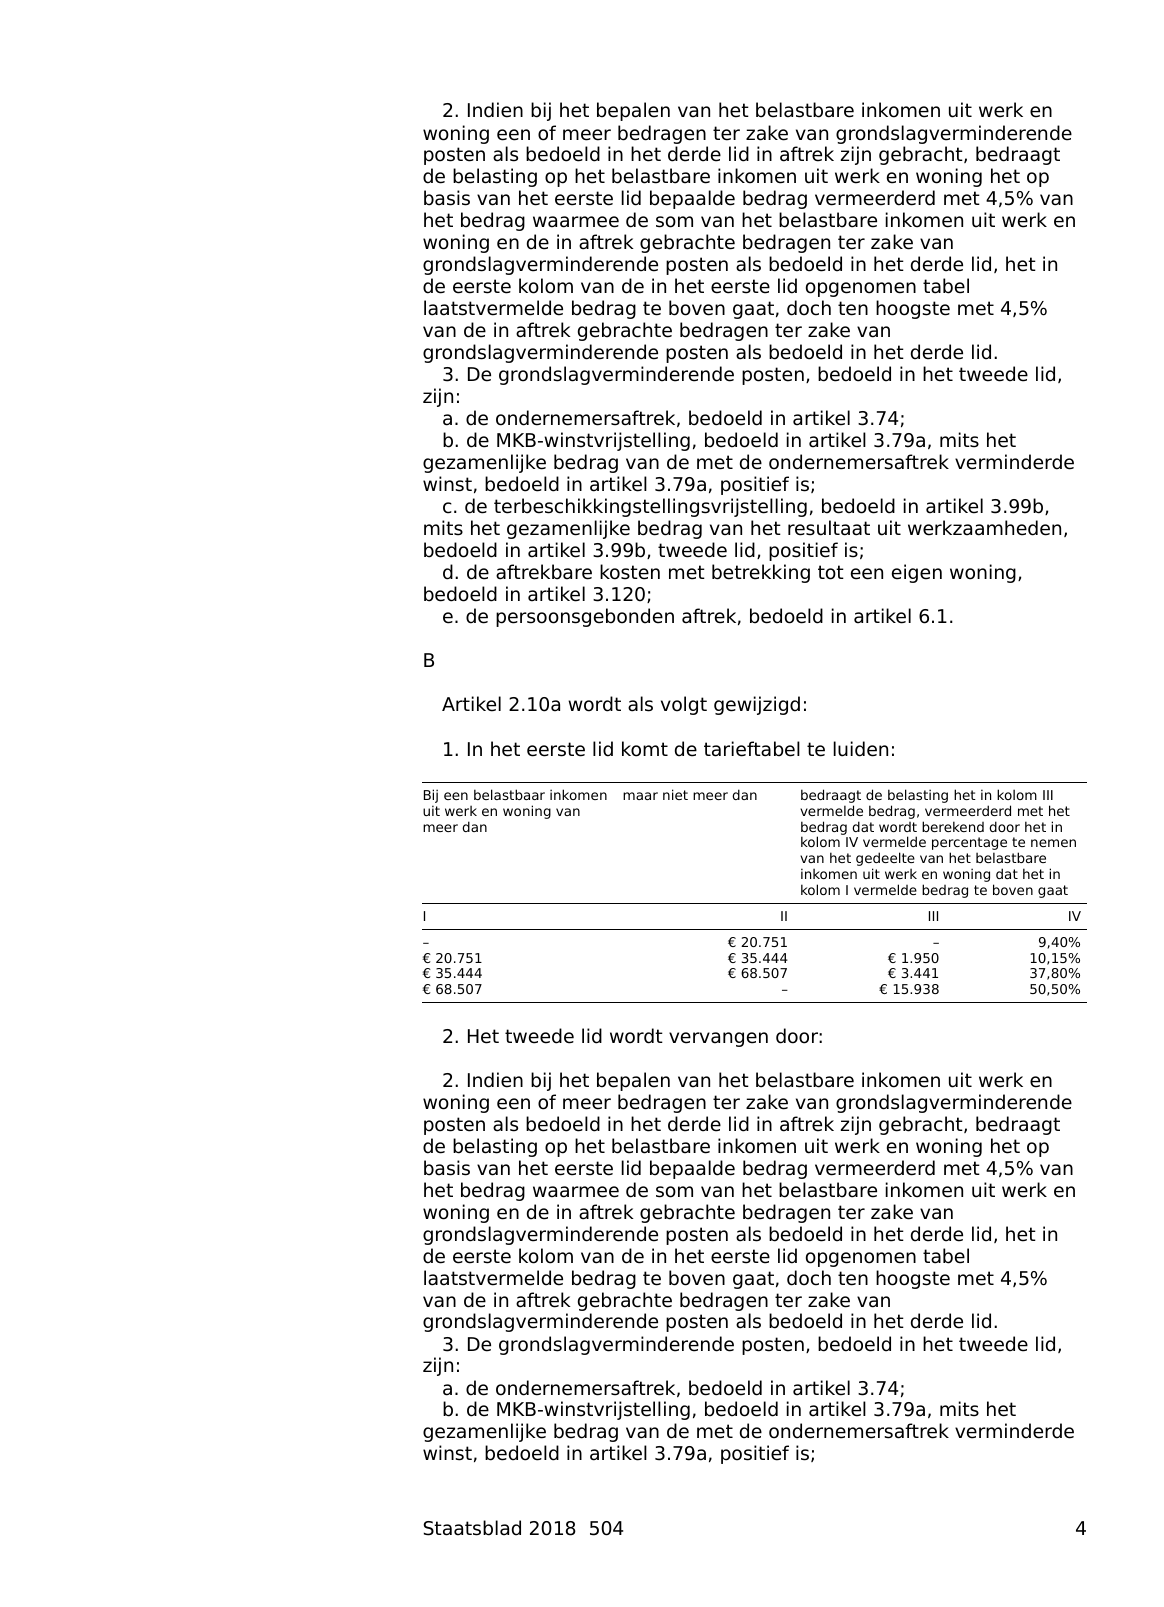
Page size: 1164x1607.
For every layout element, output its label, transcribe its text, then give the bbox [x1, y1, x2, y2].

table_cell € 20.751 [617, 930, 794, 950]
text 1. In het eerste lid komt de tarieftabel te luiden: [422, 738, 1087, 760]
text e. de persoonsgebonden aftrek, bedoeld in artikel 6.1. [422, 606, 1087, 628]
table_header maar niet meer dan [617, 783, 794, 903]
table_header bedraagt de belasting het in kolom III vermelde bedrag, vermeerderd met het bedrag dat wordt berekend door het in kolom IV vermelde percentage te nemen van het gedeelte van het belastbare inkomen uit werk en woning dat het in kolom I vermelde bedrag te boven gaat [794, 783, 1087, 903]
table_cell III [794, 904, 945, 929]
text c. de terbeschikkingstellingsvrijstelling, bedoeld in artikel 3.99b, mits het gezamenlijke bedrag van het resultaat uit werkzaamheden, bedoeld in artikel 3.99b, tweede lid, positief is; [422, 496, 1087, 562]
table_cell € 1.950 [794, 950, 945, 966]
text b. de MKB-winstvrijstelling, bedoeld in artikel 3.79a, mits het gezamenlijke bedrag van de met de ondernemersaftrek verminderde winst, bedoeld in artikel 3.79a, positief is; [422, 430, 1087, 496]
table_cell € 35.444 [617, 950, 794, 966]
table_cell € 3.441 [794, 966, 945, 982]
text b. de MKB-winstvrijstelling, bedoeld in artikel 3.79a, mits het gezamenlijke bedrag van de met de ondernemersaftrek verminderde winst, bedoeld in artikel 3.79a, positief is; [422, 1399, 1087, 1465]
text 2. Indien bij het bepalen van het belastbare inkomen uit werk en woning een of meer bedragen ter zake van grondslagverminderende posten als bedoeld in het derde lid in aftrek zijn gebracht, bedraagt de belasting op het belastbare inkomen uit werk en woning het op basis van het eerste lid bepaalde bedrag vermeerderd met 4,5% van het bedrag waarmee de som van het belastbare inkomen uit werk en woning en de in aftrek gebrachte bedragen ter zake van grondslagverminderende posten als bedoeld in het derde lid, het in de eerste kolom van de in het eerste lid opgenomen tabel laatstvermelde bedrag te boven gaat, doch ten hoogste met 4,5% van de in aftrek gebrachte bedragen ter zake van grondslagverminderende posten als bedoeld in het derde lid. [422, 1070, 1087, 1333]
table_cell € 20.751 [422, 950, 617, 966]
table_cell 10,15% [945, 950, 1087, 966]
table_cell 50,50% [945, 982, 1087, 1002]
table_cell II [617, 904, 794, 929]
text a. de ondernemersaftrek, bedoeld in artikel 3.74; [422, 1377, 1087, 1399]
table_cell 37,80% [945, 966, 1087, 982]
text B [422, 650, 1087, 672]
table_cell I [422, 904, 617, 929]
table_cell 9,40% [945, 930, 1087, 950]
table_cell € 15.938 [794, 982, 945, 1002]
table_cell € 68.507 [617, 966, 794, 982]
table_cell IV [945, 904, 1087, 929]
table_cell – [617, 982, 794, 1002]
text 2. Indien bij het bepalen van het belastbare inkomen uit werk en woning een of meer bedragen ter zake van grondslagverminderende posten als bedoeld in het derde lid in aftrek zijn gebracht, bedraagt de belasting op het belastbare inkomen uit werk en woning het op basis van het eerste lid bepaalde bedrag vermeerderd met 4,5% van het bedrag waarmee de som van het belastbare inkomen uit werk en woning en de in aftrek gebrachte bedragen ter zake van grondslagverminderende posten als bedoeld in het derde lid, het in de eerste kolom van de in het eerste lid opgenomen tabel laatstvermelde bedrag te boven gaat, doch ten hoogste met 4,5% van de in aftrek gebrachte bedragen ter zake van grondslagverminderende posten als bedoeld in het derde lid. [422, 100, 1087, 364]
text 3. De grondslagverminderende posten, bedoeld in het tweede lid, zijn: [422, 1333, 1087, 1377]
text 3. De grondslagverminderende posten, bedoeld in het tweede lid, zijn: [422, 364, 1087, 408]
table_cell € 68.507 [422, 982, 617, 1002]
table_cell € 35.444 [422, 966, 617, 982]
text Artikel 2.10a wordt als volgt gewijzigd: [422, 694, 1087, 716]
text 2. Het tweede lid wordt vervangen door: [422, 1026, 1087, 1047]
text d. de aftrekbare kosten met betrekking tot een eigen woning, bedoeld in artikel 3.120; [422, 562, 1087, 606]
table_cell – [422, 930, 617, 950]
text a. de ondernemersaftrek, bedoeld in artikel 3.74; [422, 408, 1087, 430]
table_cell – [794, 930, 945, 950]
table_header Bij een belastbaar inkomen uit werk en woning van meer dan [422, 783, 617, 903]
